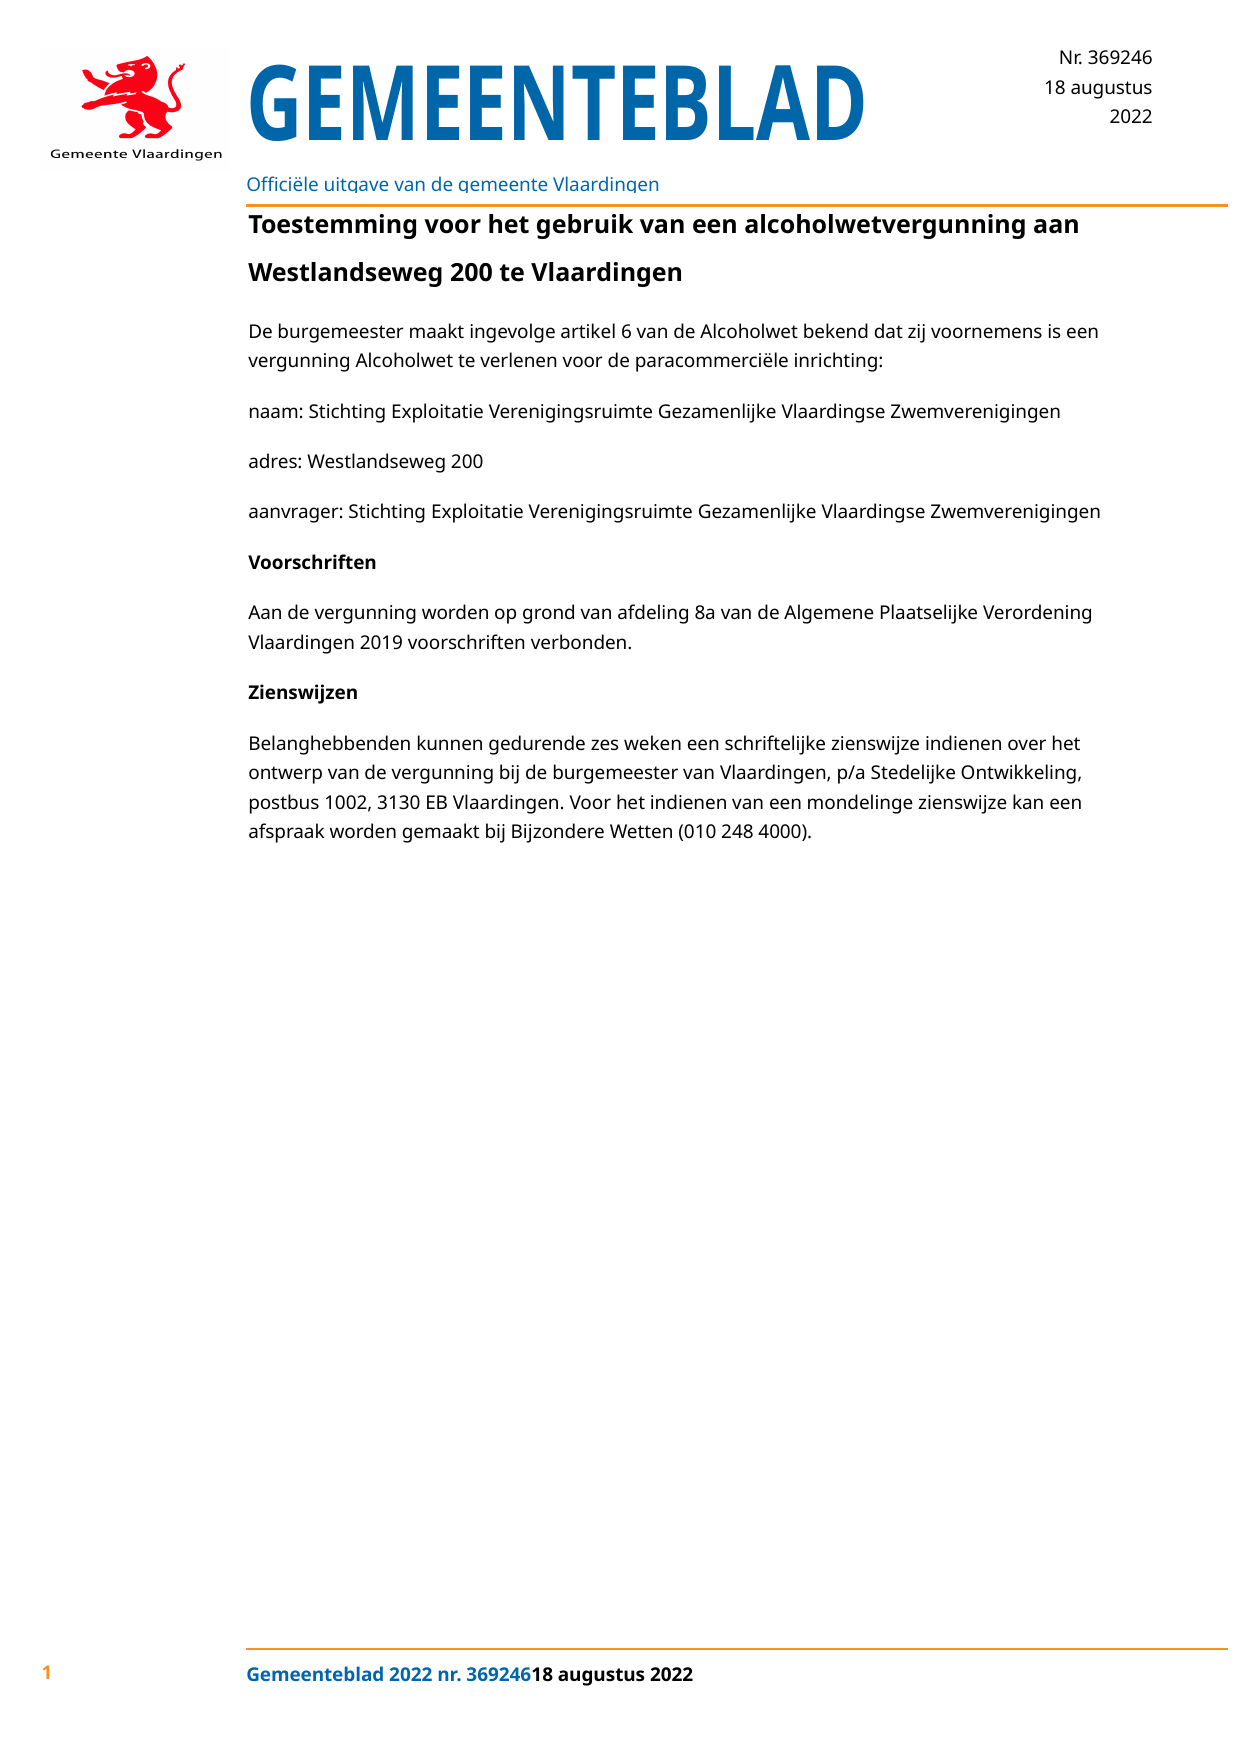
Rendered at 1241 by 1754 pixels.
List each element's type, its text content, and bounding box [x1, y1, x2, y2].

text adres: Westlandseweg 200 [248, 448, 1152, 474]
text aanvrager: Stichting Exploitatie Verenigingsruimte Gezamenlijke Vlaardingse Zwemverenigingen [248, 499, 1152, 524]
text Voorschriften [248, 549, 1152, 575]
picture [41, 47, 231, 172]
text Belanghebbenden kunnen gedurende zes weken een schriftelijke zienswijze indienen over het ontwerp van de vergunning bij de burgemeester van Vlaardingen, p/a Stedelijke Ontwikkeling, postbus 1002, 3130 EB Vlaardingen. Voor het indienen van een mondelinge zienswijze kan een afspraak worden gemaakt bij Bijzondere Wetten (010 248 4000). [248, 730, 1152, 844]
text naam: Stichting Exploitatie Verenigingsruimte Gezamenlijke Vlaardingse Zwemverenigingen [248, 398, 1152, 424]
text Toestemming voor het gebruik van een alcoholwetvergunning aan Westlandseweg 200 te Vlaardingen [248, 207, 1152, 288]
text De burgemeester maakt ingevolge artikel 6 van de Alcoholwet bekend dat zij voornemens is een vergunning Alcoholwet te verlenen voor de paracommerciële inrichting: [248, 318, 1152, 373]
text Aan de vergunning worden op grond van afdeling 8a van de Algemene Plaatselijke Verordening Vlaardingen 2019 voorschriften verbonden. [248, 599, 1152, 655]
text Zienswijzen [248, 679, 1152, 705]
